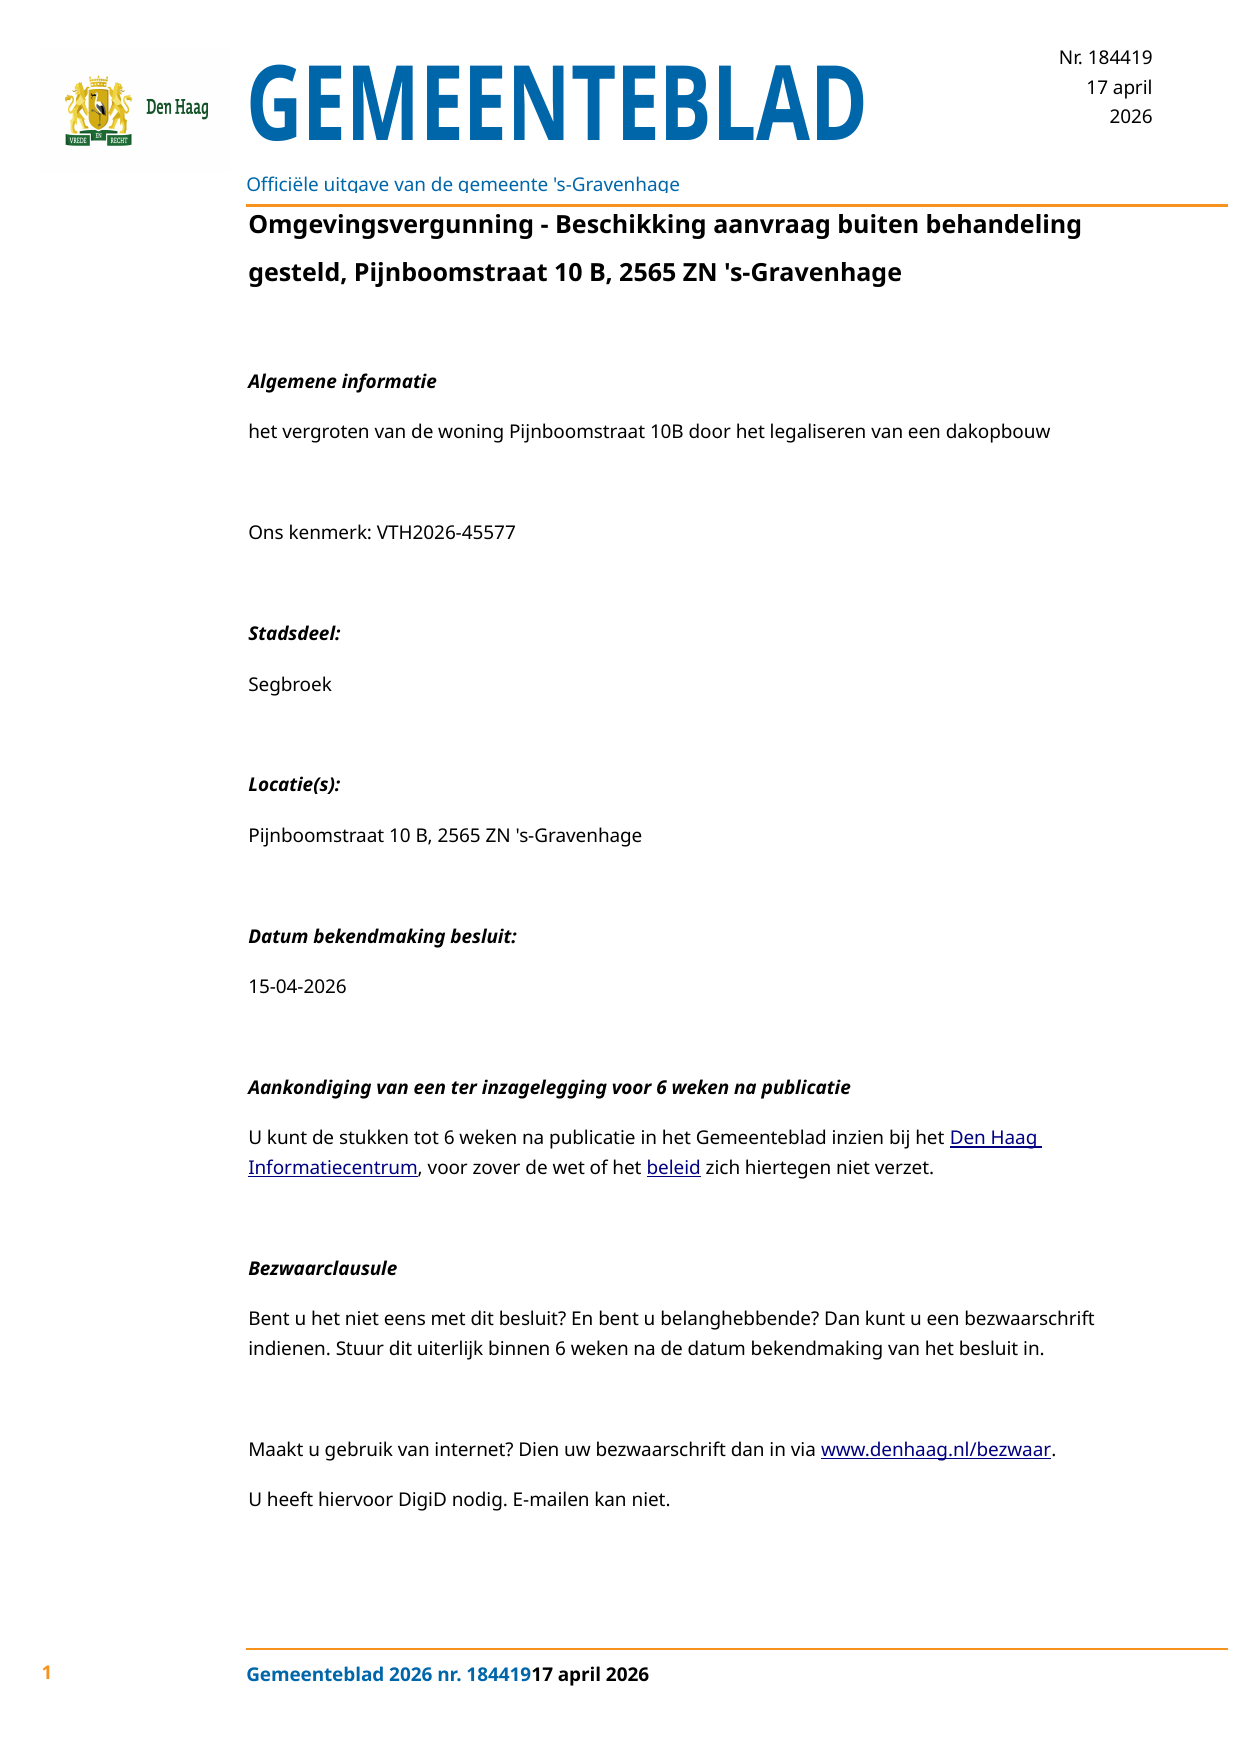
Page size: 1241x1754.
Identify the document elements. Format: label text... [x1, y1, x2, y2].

text Ons kenmerk: VTH2026-45577 [248, 519, 1152, 545]
picture [41, 47, 231, 172]
text Maakt u gebruik van internet? Dien uw bezwaarschrift dan in via www.denhaag.nl/bezwaar. [248, 1436, 1152, 1462]
text Bezwaarclausule [248, 1255, 1152, 1281]
text U heeft hiervoor DigiD nodig. E-mailen kan niet. [248, 1486, 1152, 1512]
text Bent u het niet eens met dit besluit? En bent u belanghebbende? Dan kunt u een bezwaarschrift indienen. Stuur dit uiterlijk binnen 6 weken na de datum bekendmaking van het besluit in. [248, 1305, 1152, 1361]
text Locatie(s): [248, 772, 1152, 797]
text 15-04-2026 [248, 973, 1152, 999]
text het vergroten van de woning Pijnboomstraat 10B door het legaliseren van een dakopbouw [248, 419, 1152, 444]
text Aankondiging van een ter inzagelegging voor 6 weken na publicatie [248, 1074, 1152, 1100]
text Stadsdeel: [248, 620, 1152, 646]
text Algemene informatie [248, 368, 1152, 394]
text U kunt de stukken tot 6 weken na publicatie in het Gemeenteblad inzien bij het Den Haag Informatiecentrum, voor zover de wet of het beleid zich hiertegen niet verzet. [248, 1124, 1152, 1180]
text Segbroek [248, 671, 1152, 697]
text Datum bekendmaking besluit: [248, 923, 1152, 949]
text Omgevingsvergunning - Beschikking aanvraag buiten behandeling gesteld, Pijnboomstraat 10 B, 2565 ZN 's-Gravenhage [248, 207, 1152, 288]
text Pijnboomstraat 10 B, 2565 ZN 's-Gravenhage [248, 822, 1152, 848]
